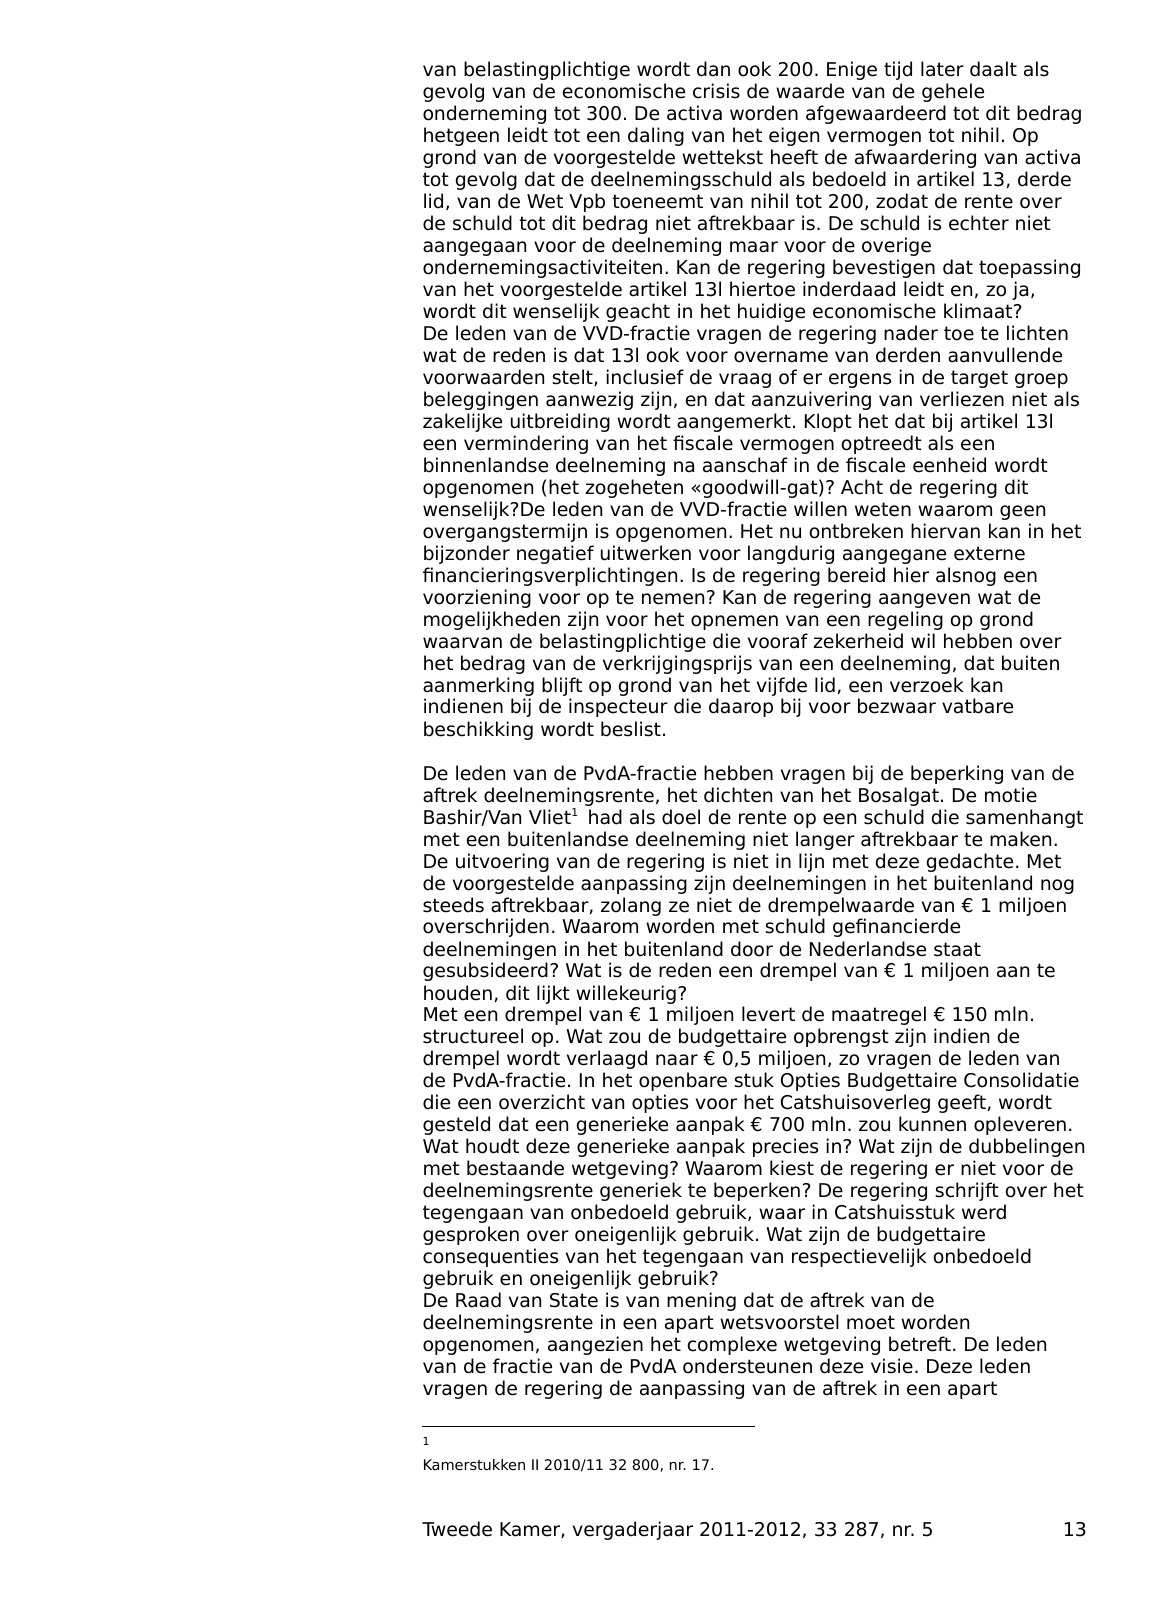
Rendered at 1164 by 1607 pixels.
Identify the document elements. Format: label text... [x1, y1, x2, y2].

text van belastingplichtige wordt dan ook 200. Enige tijd later daalt als gevolg van de economische crisis de waarde van de gehele onderneming tot 300. De activa worden afgewaardeerd tot dit bedrag hetgeen leidt tot een daling van het eigen vermogen tot nihil. Op grond van de voorgestelde wettekst heeft de afwaardering van activa tot gevolg dat de deelnemingsschuld als bedoeld in artikel 13, derde lid, van de Wet Vpb toeneemt van nihil tot 200, zodat de rente over de schuld tot dit bedrag niet aftrekbaar is. De schuld is echter niet aangegaan voor de deelneming maar voor de overige ondernemingsactiviteiten. Kan de regering bevestigen dat toepassing van het voorgestelde artikel 13l hiertoe inderdaad leidt en, zo ja, wordt dit wenselijk geacht in het huidige economische klimaat? [422, 59, 1087, 323]
text Met een drempel van € 1 miljoen levert de maatregel € 150 mln. structureel op. Wat zou de budgettaire opbrengst zijn indien de drempel wordt verlaagd naar € 0,5 miljoen, zo vragen de leden van de PvdA-fractie. In het openbare stuk Opties Budgettaire Consolidatie die een overzicht van opties voor het Catshuisoverleg geeft, wordt gesteld dat een generieke aanpak € 700 mln. zou kunnen opleveren. Wat houdt deze generieke aanpak precies in? Wat zijn de dubbelingen met bestaande wetgeving? Waarom kiest de regering er niet voor de deelnemingsrente generiek te beperken? De regering schrijft over het tegengaan van onbedoeld gebruik, waar in Catshuisstuk werd gesproken over oneigenlijk gebruik. Wat zijn de budgettaire consequenties van het tegengaan van respectievelijk onbedoeld gebruik en oneigenlijk gebruik? [422, 1004, 1087, 1290]
text De leden van de PvdA-fractie hebben vragen bij de beperking van de aftrek deelnemingsrente, het dichten van het Bosalgat. De motie Bashir/Van Vliet had als doel de rente op een schuld die samenhangt met een buitenlandse deelneming niet langer aftrekbaar te maken. De uitvoering van de regering is niet in lijn met deze gedachte. Met de voorgestelde aanpassing zijn deelnemingen in het buitenland nog steeds aftrekbaar, zolang ze niet de drempelwaarde van € 1 miljoen overschrijden. Waarom worden met schuld gefinancierde deelnemingen in het buitenland door de Nederlandse staat gesubsideerd? Wat is de reden een drempel van € 1 miljoen aan te houden, dit lijkt willekeurig? [422, 763, 1087, 1004]
text De leden van de VVD-fractie vragen de regering nader toe te lichten wat de reden is dat 13l ook voor overname van derden aanvullende voorwaarden stelt, inclusief de vraag of er ergens in de target groep beleggingen aanwezig zijn, en dat aanzuivering van verliezen niet als zakelijke uitbreiding wordt aangemerkt. Klopt het dat bij artikel 13l een vermindering van het fiscale vermogen optreedt als een binnenlandse deelneming na aanschaf in de fiscale eenheid wordt opgenomen (het zogeheten «goodwill-gat)? Acht de regering dit wenselijk?De leden van de VVD-fractie willen weten waarom geen overgangstermijn is opgenomen. Het nu ontbreken hiervan kan in het bijzonder negatief uitwerken voor langdurig aangegane externe financieringsverplichtingen. Is de regering bereid hier alsnog een voorziening voor op te nemen? Kan de regering aangeven wat de mogelijkheden zijn voor het opnemen van een regeling op grond waarvan de belastingplichtige die vooraf zekerheid wil hebben over het bedrag van de verkrijgingsprijs van een deelneming, dat buiten aanmerking blijft op grond van het vijfde lid, een verzoek kan indienen bij de inspecteur die daarop bij voor bezwaar vatbare beschikking wordt beslist. [422, 323, 1087, 740]
text De Raad van State is van mening dat de aftrek van de deelnemingsrente in een apart wetsvoorstel moet worden opgenomen, aangezien het complexe wetgeving betreft. De leden van de fractie van de PvdA ondersteunen deze visie. Deze leden vragen de regering de aanpassing van de aftrek in een apart [422, 1290, 1087, 1400]
text Kamerstukken II 2010/11 32 800, nr. 17. [422, 1457, 1087, 1474]
